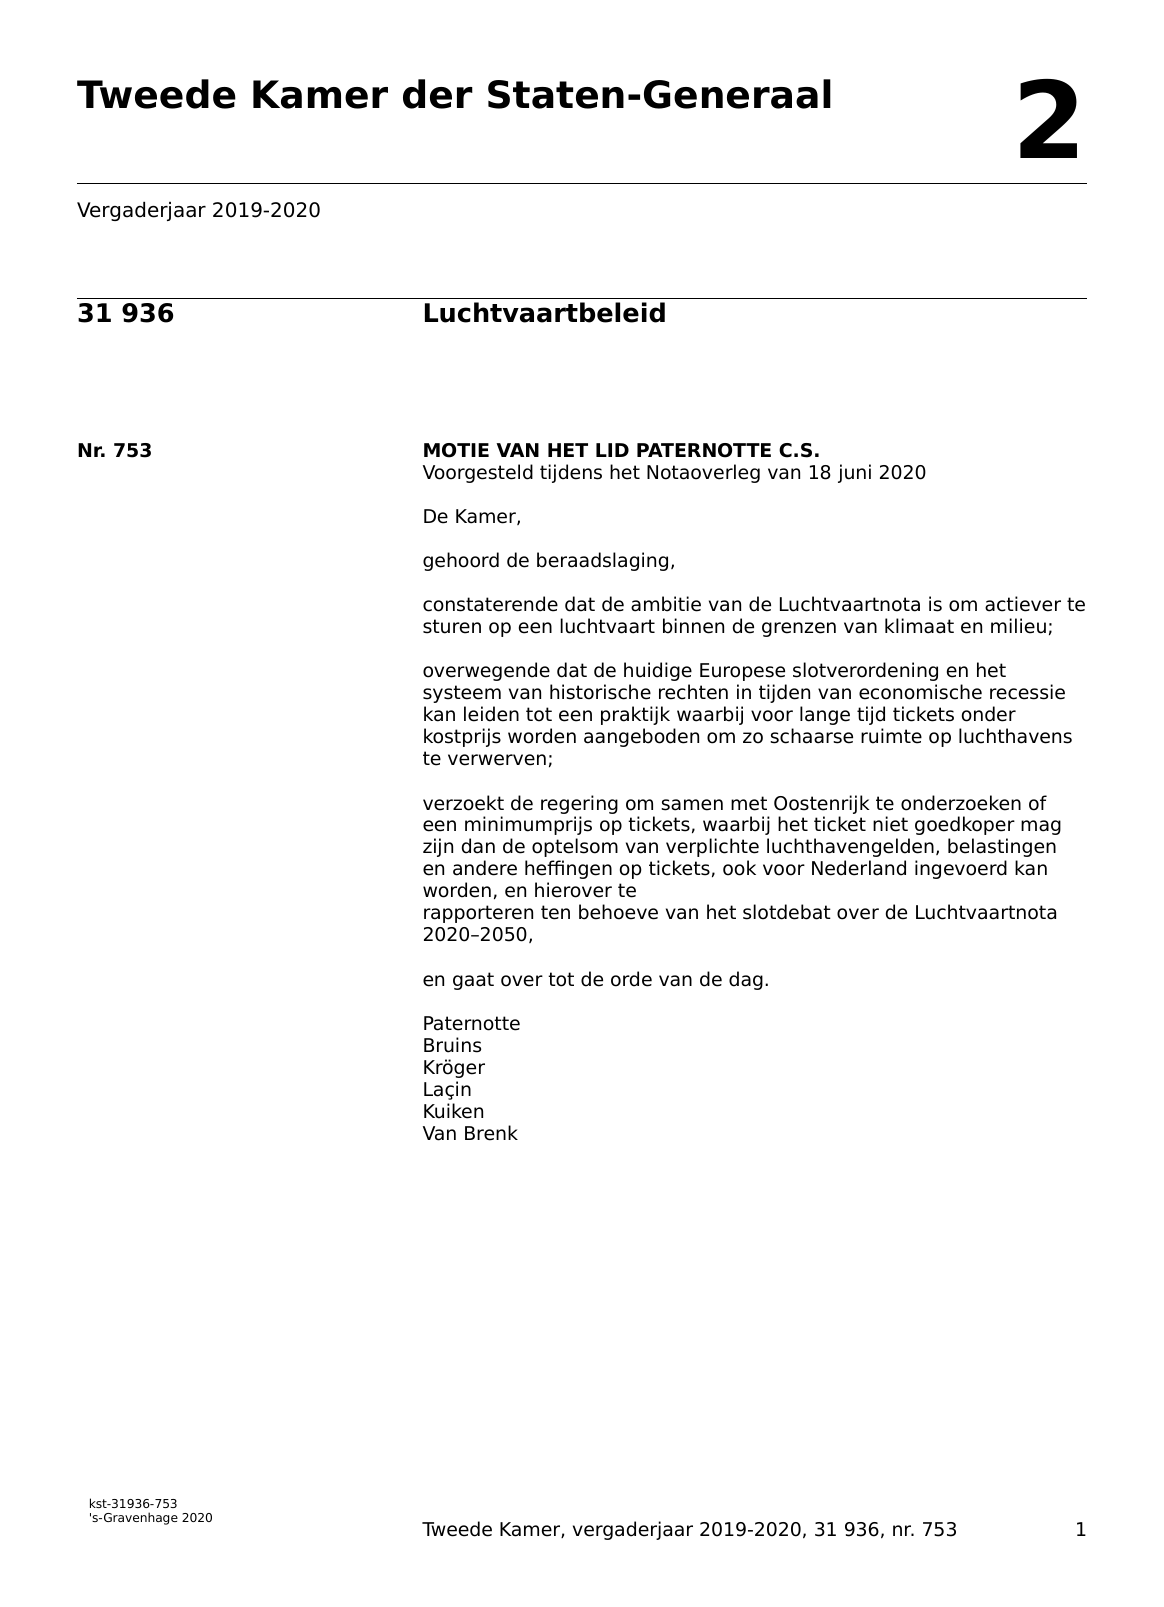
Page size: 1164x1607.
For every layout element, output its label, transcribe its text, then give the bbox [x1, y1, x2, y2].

text Paternotte [422, 1013, 1087, 1034]
text Bruins [422, 1034, 1087, 1057]
text Voorgesteld tijdens het Notaoverleg van 18 juni 2020 [422, 462, 1087, 484]
text Van Brenk [422, 1122, 1087, 1144]
text De Kamer, [422, 506, 1087, 528]
text 's-Gravenhage 2020 [88, 1511, 323, 1525]
text verzoekt de regering om samen met Oostenrijk te onderzoeken of een minimumprijs op tickets, waarbij het ticket niet goedkoper mag zijn dan de optelsom van verplichte luchthavengelden, belastingen en andere heffingen op tickets, ook voor Nederland ingevoerd kan worden, en hierover te [422, 792, 1087, 902]
text overwegende dat de huidige Europese slotverordening en het systeem van historische rechten in tijden van economische recessie kan leiden tot een praktijk waarbij voor lange tijd tickets onder kostprijs worden aangeboden om zo schaarse ruimte op luchthavens te verwerven; [422, 660, 1087, 770]
text rapporteren ten behoeve van het slotdebat over de Luchtvaartnota 2020–2050, [422, 902, 1087, 946]
text Kuiken [422, 1101, 1087, 1122]
subtitle Nr. 753 MOTIE VAN HET LID PATERNOTTE C.S. [77, 440, 1087, 462]
table_header 2 [886, 59, 1087, 183]
text Laçin [422, 1078, 1087, 1101]
text gehoord de beraadslaging, [422, 550, 1087, 572]
text Kröger [422, 1057, 1087, 1078]
text kst-31936-753 [88, 1497, 323, 1511]
text constaterende dat de ambitie van de Luchtvaartnota is om actiever te sturen op een luchtvaart binnen de grenzen van klimaat en milieu; [422, 594, 1087, 638]
table_header Tweede Kamer der Staten-Generaal [77, 59, 886, 183]
subtitle 31 936 Luchtvaartbeleid [77, 299, 1087, 329]
text en gaat over tot de orde van de dag. [422, 968, 1087, 990]
table_cell Vergaderjaar 2019-2020 [77, 184, 1087, 298]
